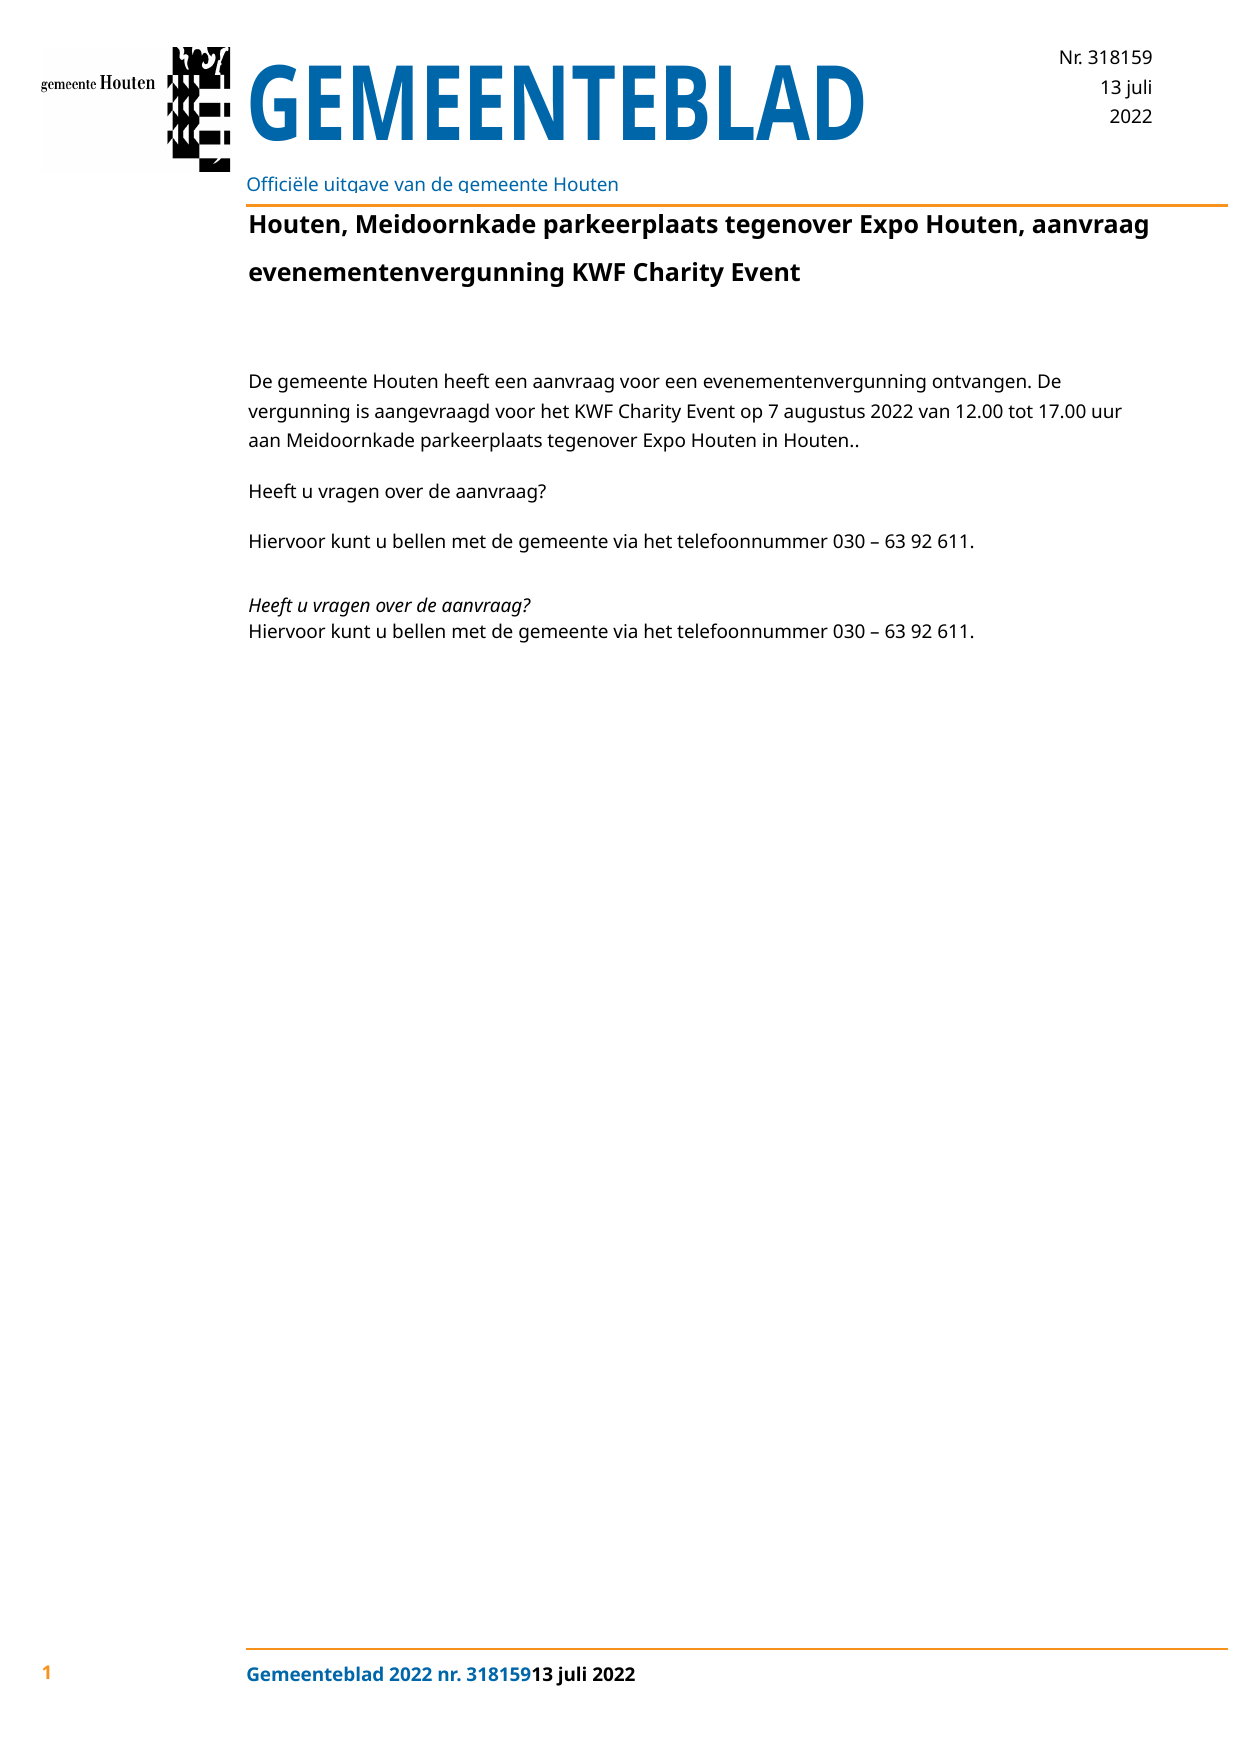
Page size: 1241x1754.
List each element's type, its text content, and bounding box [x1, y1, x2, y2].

text De gemeente Houten heeft een aanvraag voor een evenementenvergunning ontvangen. De vergunning is aangevraagd voor het KWF Charity Event op 7 augustus 2022 van 12.00 tot 17.00 uur aan Meidoornkade parkeerplaats tegenover Expo Houten in Houten.. [248, 368, 1152, 453]
text Heeft u vragen over de aanvraag? [248, 592, 1152, 618]
text Houten, Meidoornkade parkeerplaats tegenover Expo Houten, aanvraag evenementenvergunning KWF Charity Event [248, 207, 1152, 288]
picture [41, 47, 231, 172]
text Hiervoor kunt u bellen met de gemeente via het telefoonnummer 030 – 63 92 611. [248, 528, 1152, 554]
text Heeft u vragen over de aanvraag? [248, 478, 1152, 504]
text Hiervoor kunt u bellen met de gemeente via het telefoonnummer 030 – 63 92 611. [248, 618, 1152, 644]
